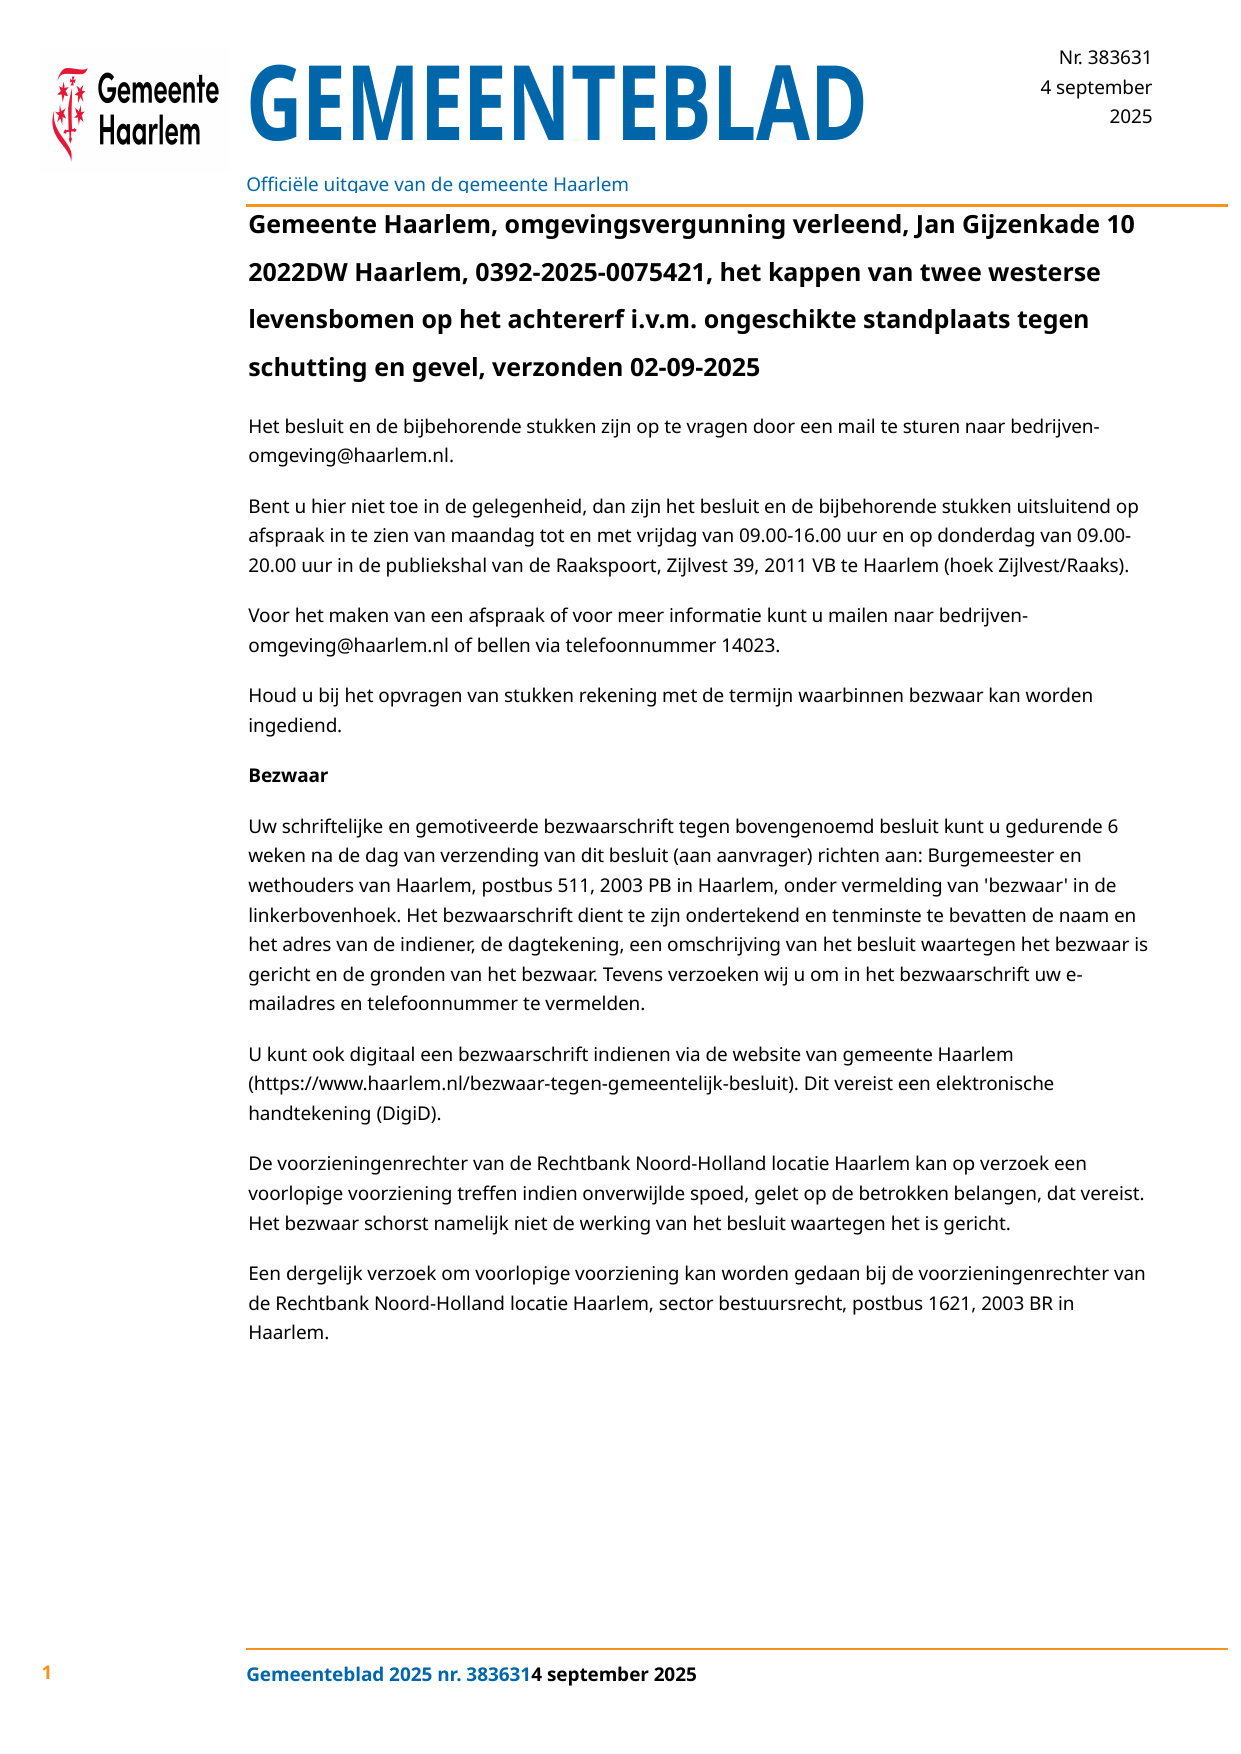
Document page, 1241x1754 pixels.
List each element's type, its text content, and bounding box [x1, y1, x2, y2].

text De voorzieningenrechter van de Rechtbank Noord-Holland locatie Haarlem kan op verzoek een voorlopige voorziening treffen indien onverwijlde spoed, gelet op de betrokken belangen, dat vereist. Het bezwaar schorst namelijk niet de werking van het besluit waartegen het is gericht. [248, 1151, 1152, 1236]
text Een dergelijk verzoek om voorlopige voorziening kan worden gedaan bij de voorzieningenrechter van de Rechtbank Noord-Holland locatie Haarlem, sector bestuursrecht, postbus 1621, 2003 BR in Haarlem. [248, 1260, 1152, 1345]
text Bezwaar [248, 763, 1152, 788]
text Gemeente Haarlem, omgevingsvergunning verleend, Jan Gijzenkade 10 2022DW Haarlem, 0392-2025-0075421, het kappen van twee westerse levensbomen op het achtererf i.v.m. ongeschikte standplaats tegen schutting en gevel, verzonden 02-09-2025 [248, 207, 1152, 384]
picture [41, 47, 231, 172]
text Het besluit en de bijbehorende stukken zijn op te vragen door een mail te sturen naar bedrijven-omgeving@haarlem.nl. [248, 413, 1152, 468]
text U kunt ook digitaal een bezwaarschrift indienen via de website van gemeente Haarlem (https://www.haarlem.nl/bezwaar-tegen-gemeentelijk-besluit). Dit vereist een elektronische handtekening (DigiD). [248, 1041, 1152, 1126]
text Uw schriftelijke en gemotiveerde bezwaarschrift tegen bovengenoemd besluit kunt u gedurende 6 weken na de dag van verzending van dit besluit (aan aanvrager) richten aan: Burgemeester en wethouders van Haarlem, postbus 511, 2003 PB in Haarlem, onder vermelding van 'bezwaar' in de linkerbovenhoek. Het bezwaarschrift dient te zijn ondertekend en tenminste te bevatten de naam en het adres van de indiener, de dagtekening, een omschrijving van het besluit waartegen het bezwaar is gericht en de gronden van het bezwaar. Tevens verzoeken wij u om in het bezwaarschrift uw e-mailadres en telefoonnummer te vermelden. [248, 813, 1152, 1016]
text Voor het maken van een afspraak of voor meer informatie kunt u mailen naar bedrijven-omgeving@haarlem.nl of bellen via telefoonnummer 14023. [248, 603, 1152, 658]
text Bent u hier niet toe in de gelegenheid, dan zijn het besluit en de bijbehorende stukken uitsluitend op afspraak in te zien van maandag tot en met vrijdag van 09.00-16.00 uur en op donderdag van 09.00-20.00 uur in de publiekshal van de Raakspoort, Zijlvest 39, 2011 VB te Haarlem (hoek Zijlvest/Raaks). [248, 493, 1152, 578]
text Houd u bij het opvragen van stukken rekening met de termijn waarbinnen bezwaar kan worden ingediend. [248, 683, 1152, 738]
